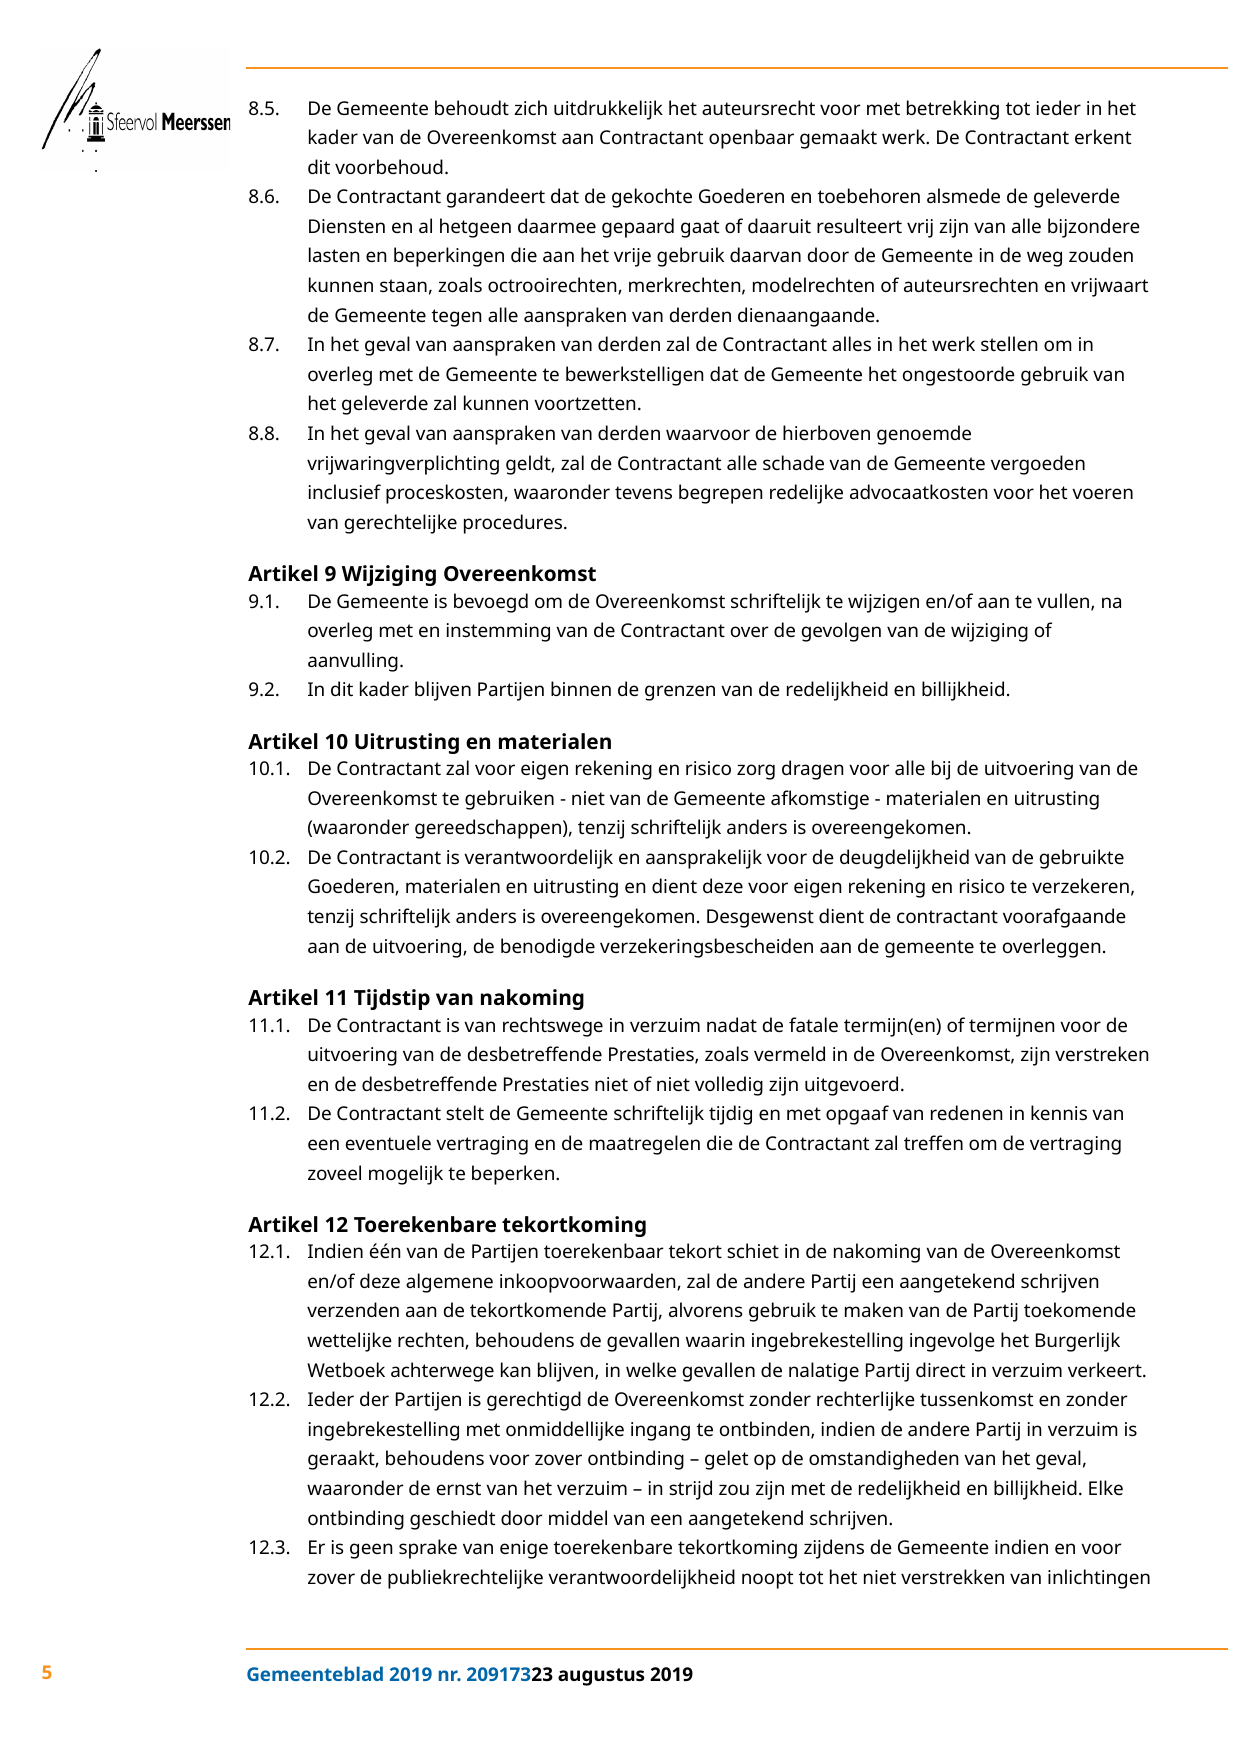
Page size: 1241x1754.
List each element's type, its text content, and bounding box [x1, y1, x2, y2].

list De Contractant zal voor eigen rekening en risico zorg dragen voor alle bij de uitvoering van de Overeenkomst te gebruiken - niet van de Gemeente afkomstige - materialen en uitrusting (waaronder gereedschappen), tenzij schriftelijk anders is overeengekomen. [248, 755, 1152, 840]
text Artikel 9 Wijziging Overeenkomst [248, 559, 1152, 588]
text Artikel 11 Tijdstip van nakoming [248, 983, 1152, 1012]
list Indien één van de Partijen toerekenbaar tekort schiet in de nakoming van de Overeenkomst en/of deze algemene inkoopvoorwaarden, zal de andere Partij een aangetekend schrijven verzenden aan de tekortkomende Partij, alvorens gebruik te maken van de Partij toekomende wettelijke rechten, behoudens de gevallen waarin ingebrekestelling ingevolge het Burgerlijk Wetboek achterwege kan blijven, in welke gevallen de nalatige Partij direct in verzuim verkeert. [248, 1238, 1152, 1383]
list In dit kader blijven Partijen binnen de grenzen van de redelijkheid en billijkheid. [248, 677, 1152, 702]
list De Gemeente is bevoegd om de Overeenkomst schriftelijk te wijzigen en/of aan te vullen, na overleg met en instemming van de Contractant over de gevolgen van de wijziging of aanvulling. [248, 588, 1152, 673]
list De Contractant is verantwoordelijk en aansprakelijk voor de deugdelijkheid van de gebruikte Goederen, materialen en uitrusting en dient deze voor eigen rekening en risico te verzekeren, tenzij schriftelijk anders is overeengekomen. Desgewenst dient de contractant voorafgaande aan de uitvoering, de benodigde verzekeringsbescheiden aan de gemeente te overleggen. [248, 844, 1152, 959]
list In het geval van aanspraken van derden zal de Contractant alles in het werk stellen om in overleg met de Gemeente te bewerkstelligen dat de Gemeente het ongestoorde gebruik van het geleverde zal kunnen voortzetten. [248, 331, 1152, 416]
list In het geval van aanspraken van derden waarvoor de hierboven genoemde vrijwaringverplichting geldt, zal de Contractant alle schade van de Gemeente vergoeden inclusief proceskosten, waaronder tevens begrepen redelijke advocaatkosten voor het voeren van gerechtelijke procedures. [248, 420, 1152, 535]
list De Contractant garandeert dat de gekochte Goederen en toebehoren alsmede de geleverde Diensten en al hetgeen daarmee gepaard gaat of daaruit resulteert vrij zijn van alle bijzondere lasten en beperkingen die aan het vrije gebruik daarvan door de Gemeente in de weg zouden kunnen staan, zoals octrooirechten, merkrechten, modelrechten of auteursrechten en vrijwaart de Gemeente tegen alle aanspraken van derden dienaangaande. [248, 183, 1152, 328]
text Artikel 12 Toerekenbare tekortkoming [248, 1210, 1152, 1238]
picture [41, 47, 231, 172]
list De Gemeente behoudt zich uitdrukkelijk het auteursrecht voor met betrekking tot ieder in het kader van de Overeenkomst aan Contractant openbaar gemaakt werk. De Contractant erkent dit voorbehoud. [248, 95, 1152, 180]
text Artikel 10 Uitrusting en materialen [248, 727, 1152, 755]
list De Contractant stelt de Gemeente schriftelijk tijdig en met opgaaf van redenen in kennis van een eventuele vertraging en de maatregelen die de Contractant zal treffen om de vertraging zoveel mogelijk te beperken. [248, 1101, 1152, 1185]
list Ieder der Partijen is gerechtigd de Overeenkomst zonder rechterlijke tussenkomst en zonder ingebrekestelling met onmiddellijke ingang te ontbinden, indien de andere Partij in verzuim is geraakt, behoudens voor zover ontbinding – gelet op de omstandigheden van het geval, waaronder de ernst van het verzuim – in strijd zou zijn met de redelijkheid en billijkheid. Elke ontbinding geschiedt door middel van een aangetekend schrijven. [248, 1386, 1152, 1531]
list Er is geen sprake van enige toerekenbare tekortkoming zijdens de Gemeente indien en voor zover de publiekrechtelijke verantwoordelijkheid noopt tot het niet verstrekken van inlichtingen [248, 1534, 1152, 1590]
list De Contractant is van rechtswege in verzuim nadat de fatale termijn(en) of termijnen voor de uitvoering van de desbetreffende Prestaties, zoals vermeld in de Overeenkomst, zijn verstreken en de desbetreffende Prestaties niet of niet volledig zijn uitgevoerd. [248, 1012, 1152, 1097]
